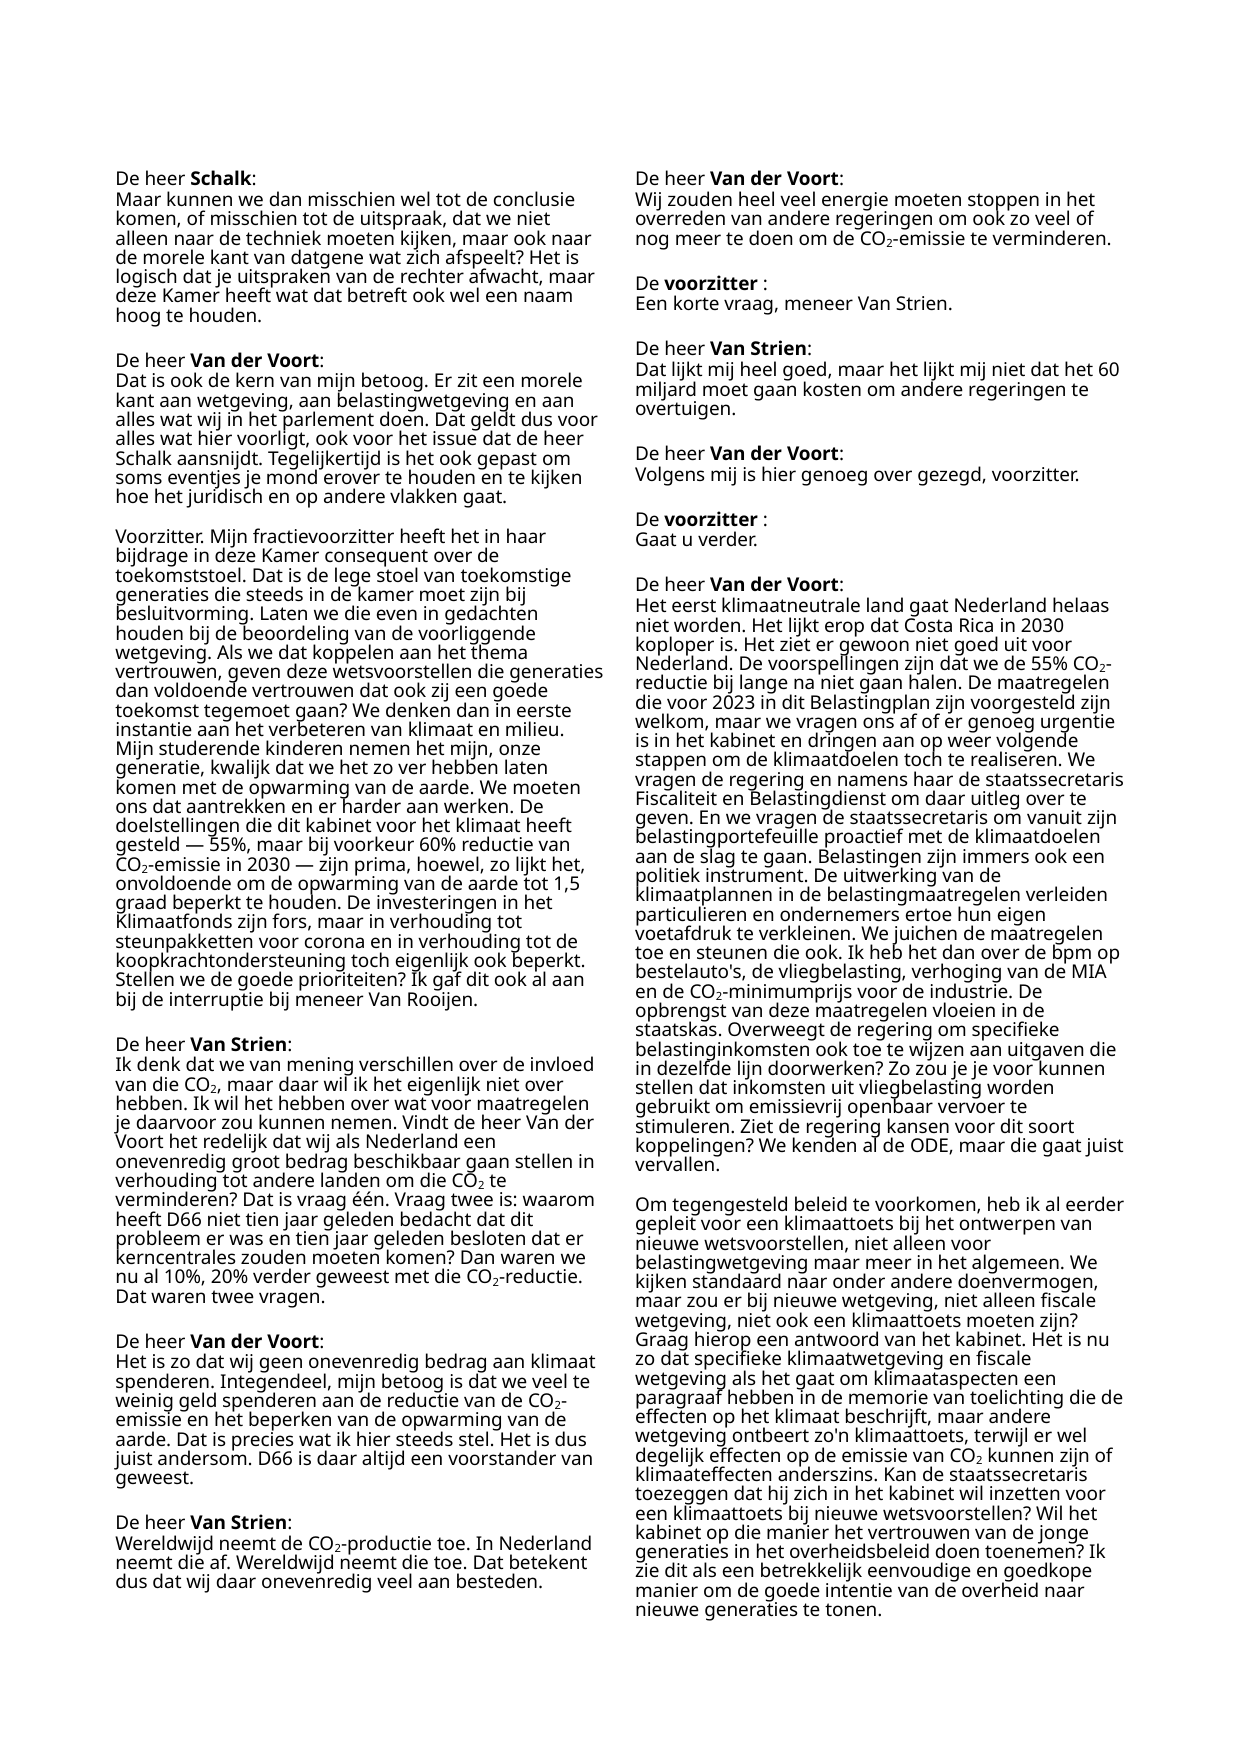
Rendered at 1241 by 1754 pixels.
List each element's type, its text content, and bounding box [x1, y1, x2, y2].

text De heer Van der Voort: [635, 165, 1125, 191]
text De heer Van Strien: [635, 336, 1125, 361]
text De heer Van Strien: [115, 1509, 605, 1535]
text De heer Van der Voort: [635, 440, 1125, 466]
text Volgens mij is hier genoeg over gezegd, voorzitter. [635, 466, 1125, 485]
text Wij zouden heel veel energie moeten stoppen in het overreden van andere regeringen om ook zo veel of nog meer te doen om de CO2-emissie te verminderen. [635, 191, 1125, 249]
text Het eerst klimaatneutrale land gaat Nederland helaas niet worden. Het lijkt erop dat Costa Rica in 2030 koploper is. Het ziet er gewoon niet goed uit voor Nederland. De voorspellingen zijn dat we de 55% CO2-reductie bij lange na niet gaan halen. De maatregelen die voor 2023 in dit Belastingplan zijn voorgesteld zijn welkom, maar we vragen ons af of er genoeg urgentie is in het kabinet en dringen aan op weer volgende stappen om de klimaatdoelen toch te realiseren. We vragen de regering en namens haar de staatssecretaris Fiscaliteit en Belastingdienst om daar uitleg over te geven. En we vragen de staatssecretaris om vanuit zijn belastingportefeuille proactief met de klimaatdoelen aan de slag te gaan. Belastingen zijn immers ook een politiek instrument. De uitwerking van de klimaatplannen in de belastingmaatregelen verleiden particulieren en ondernemers ertoe hun eigen voetafdruk te verkleinen. We juichen de maatregelen toe en steunen die ook. Ik heb het dan over de bpm op bestelauto's, de vliegbelasting, verhoging van de MIA en de CO2-minimumprijs voor de industrie. De opbrengst van deze maatregelen vloeien in de staatskas. Overweegt de regering om specifieke belastinginkomsten ook toe te wijzen aan uitgaven die in dezelfde lijn doorwerken? Zo zou je je voor kunnen stellen dat inkomsten uit vliegbelasting worden gebruikt om emissievrij openbaar vervoer te stimuleren. Ziet de regering kansen voor dit soort koppelingen? We kenden al de ODE, maar die gaat juist vervallen. [635, 597, 1125, 1175]
text Ik denk dat we van mening verschillen over de invloed van die CO2, maar daar wil ik het eigenlijk niet over hebben. Ik wil het hebben over wat voor maatregelen je daarvoor zou kunnen nemen. Vindt de heer Van der Voort het redelijk dat wij als Nederland een onevenredig groot bedrag beschikbaar gaan stellen in verhouding tot andere landen om die CO2 te verminderen? Dat is vraag één. Vraag twee is: waarom heeft D66 niet tien jaar geleden bedacht dat dit probleem er was en tien jaar geleden besloten dat er kerncentrales zouden moeten komen? Dan waren we nu al 10%, 20% verder geweest met die CO2-reductie. Dat waren twee vragen. [115, 1056, 605, 1307]
text Dat lijkt mij heel goed, maar het lijkt mij niet dat het 60 miljard moet gaan kosten om andere regeringen te overtuigen. [635, 361, 1125, 419]
text Wereldwijd neemt de CO2-productie toe. In Nederland neemt die af. Wereldwijd neemt die toe. Dat betekent dus dat wij daar onevenredig veel aan besteden. [115, 1535, 605, 1593]
text De heer Van Strien: [115, 1031, 605, 1056]
text De heer Schalk: [115, 165, 605, 191]
text De heer Van der Voort: [115, 1328, 605, 1353]
text Voorzitter. Mijn fractievoorzitter heeft het in haar bijdrage in deze Kamer consequent over de toekomststoel. Dat is de lege stoel van toekomstige generaties die steeds in de kamer moet zijn bij besluitvorming. Laten we die even in gedachten houden bij de beoordeling van de voorliggende wetgeving. Als we dat koppelen aan het thema vertrouwen, geven deze wetsvoorstellen die generaties dan voldoende vertrouwen dat ook zij een goede toekomst tegemoet gaan? We denken dan in eerste instantie aan het verbeteren van klimaat en milieu. Mijn studerende kinderen nemen het mijn, onze generatie, kwalijk dat we het zo ver hebben laten komen met de opwarming van de aarde. We moeten ons dat aantrekken en er harder aan werken. De doelstellingen die dit kabinet voor het klimaat heeft gesteld — 55%, maar bij voorkeur 60% reductie van CO2-emissie in 2030 — zijn prima, hoewel, zo lijkt het, onvoldoende om de opwarming van de aarde tot 1,5 graad beperkt te houden. De investeringen in het Klimaatfonds zijn fors, maar in verhouding tot steunpakketten voor corona en in verhouding tot de koopkrachtondersteuning toch eigenlijk ook beperkt. Stellen we de goede prioriteiten? Ik gaf dit ook al aan bij de interruptie bij meneer Van Rooijen. [115, 528, 605, 1010]
text Een korte vraag, meneer Van Strien. [635, 295, 1125, 315]
text Maar kunnen we dan misschien wel tot de conclusie komen, of misschien tot de uitspraak, dat we niet alleen naar de techniek moeten kijken, maar ook naar de morele kant van datgene wat zich afspeelt? Het is logisch dat je uitspraken van de rechter afwacht, maar deze Kamer heeft wat dat betreft ook wel een naam hoog te houden. [115, 191, 605, 326]
text De heer Van der Voort: [115, 347, 605, 372]
text Het is zo dat wij geen onevenredig bedrag aan klimaat spenderen. Integendeel, mijn betoog is dat we veel te weinig geld spenderen aan de reductie van de CO2-emissie en het beperken van de opwarming van de aarde. Dat is precies wat ik hier steeds stel. Het is dus juist andersom. D66 is daar altijd een voorstander van geweest. [115, 1353, 605, 1488]
text De heer Van der Voort: [635, 572, 1125, 597]
text Gaat u verder. [635, 531, 1125, 551]
text De voorzitter : [635, 506, 1125, 531]
text Dat is ook de kern van mijn betoog. Er zit een morele kant aan wetgeving, aan belastingwetgeving en aan alles wat wij in het parlement doen. Dat geldt dus voor alles wat hier voorligt, ook voor het issue dat de heer Schalk aansnijdt. Tegelijkertijd is het ook gepast om soms eventjes je mond erover te houden en te kijken hoe het juridisch en op andere vlakken gaat. [115, 372, 605, 507]
text De voorzitter : [635, 270, 1125, 295]
text Om tegengesteld beleid te voorkomen, heb ik al eerder gepleit voor een klimaattoets bij het ontwerpen van nieuwe wetsvoorstellen, niet alleen voor belastingwetgeving maar meer in het algemeen. We kijken standaard naar onder andere doenvermogen, maar zou er bij nieuwe wetgeving, niet alleen fiscale wetgeving, niet ook een klimaattoets moeten zijn? Graag hierop een antwoord van het kabinet. Het is nu zo dat specifieke klimaatwetgeving en fiscale wetgeving als het gaat om klimaataspecten een paragraaf hebben in de memorie van toelichting die de effecten op het klimaat beschrijft, maar andere wetgeving ontbeert zo'n klimaattoets, terwijl er wel degelijk effecten op de emissie van CO2 kunnen zijn of klimaateffecten anderszins. Kan de staatssecretaris toezeggen dat hij zich in het kabinet wil inzetten voor een klimaattoets bij nieuwe wetsvoorstellen? Wil het kabinet op die manier het vertrouwen van de jonge generaties in het overheidsbeleid doen toenemen? Ik zie dit als een betrekkelijk eenvoudige en goedkope manier om de goede intentie van de overheid naar nieuwe generaties te tonen. [635, 1196, 1125, 1620]
